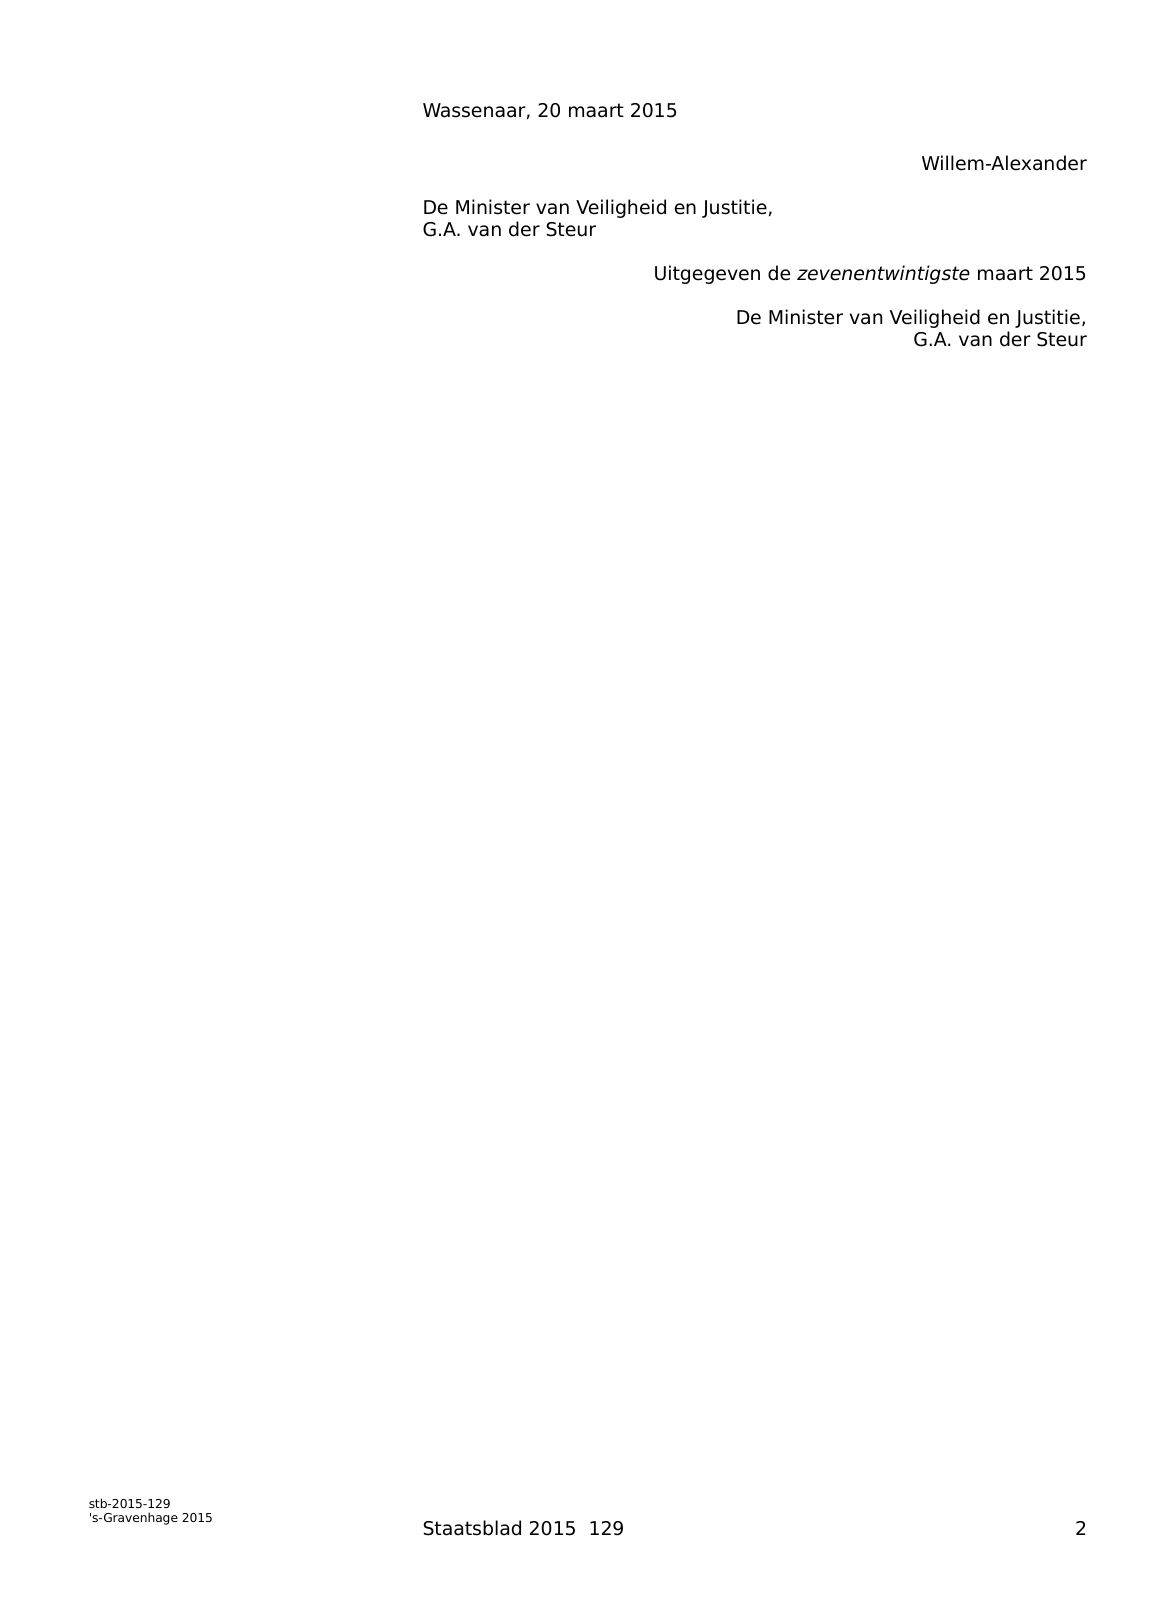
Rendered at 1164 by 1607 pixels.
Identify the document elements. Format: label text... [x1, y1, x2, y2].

text 's-Gravenhage 2015 [88, 1511, 323, 1525]
text Willem-Alexander [422, 152, 1087, 174]
text Uitgegeven de zevenentwintigste maart 2015 [422, 263, 1087, 285]
text Wassenaar, 20 maart 2015 [422, 100, 1087, 122]
text stb-2015-129 [88, 1497, 323, 1511]
text De Minister van Veiligheid en Justitie, G.A. van der Steur [422, 307, 1087, 351]
text De Minister van Veiligheid en Justitie, G.A. van der Steur [422, 197, 1087, 241]
